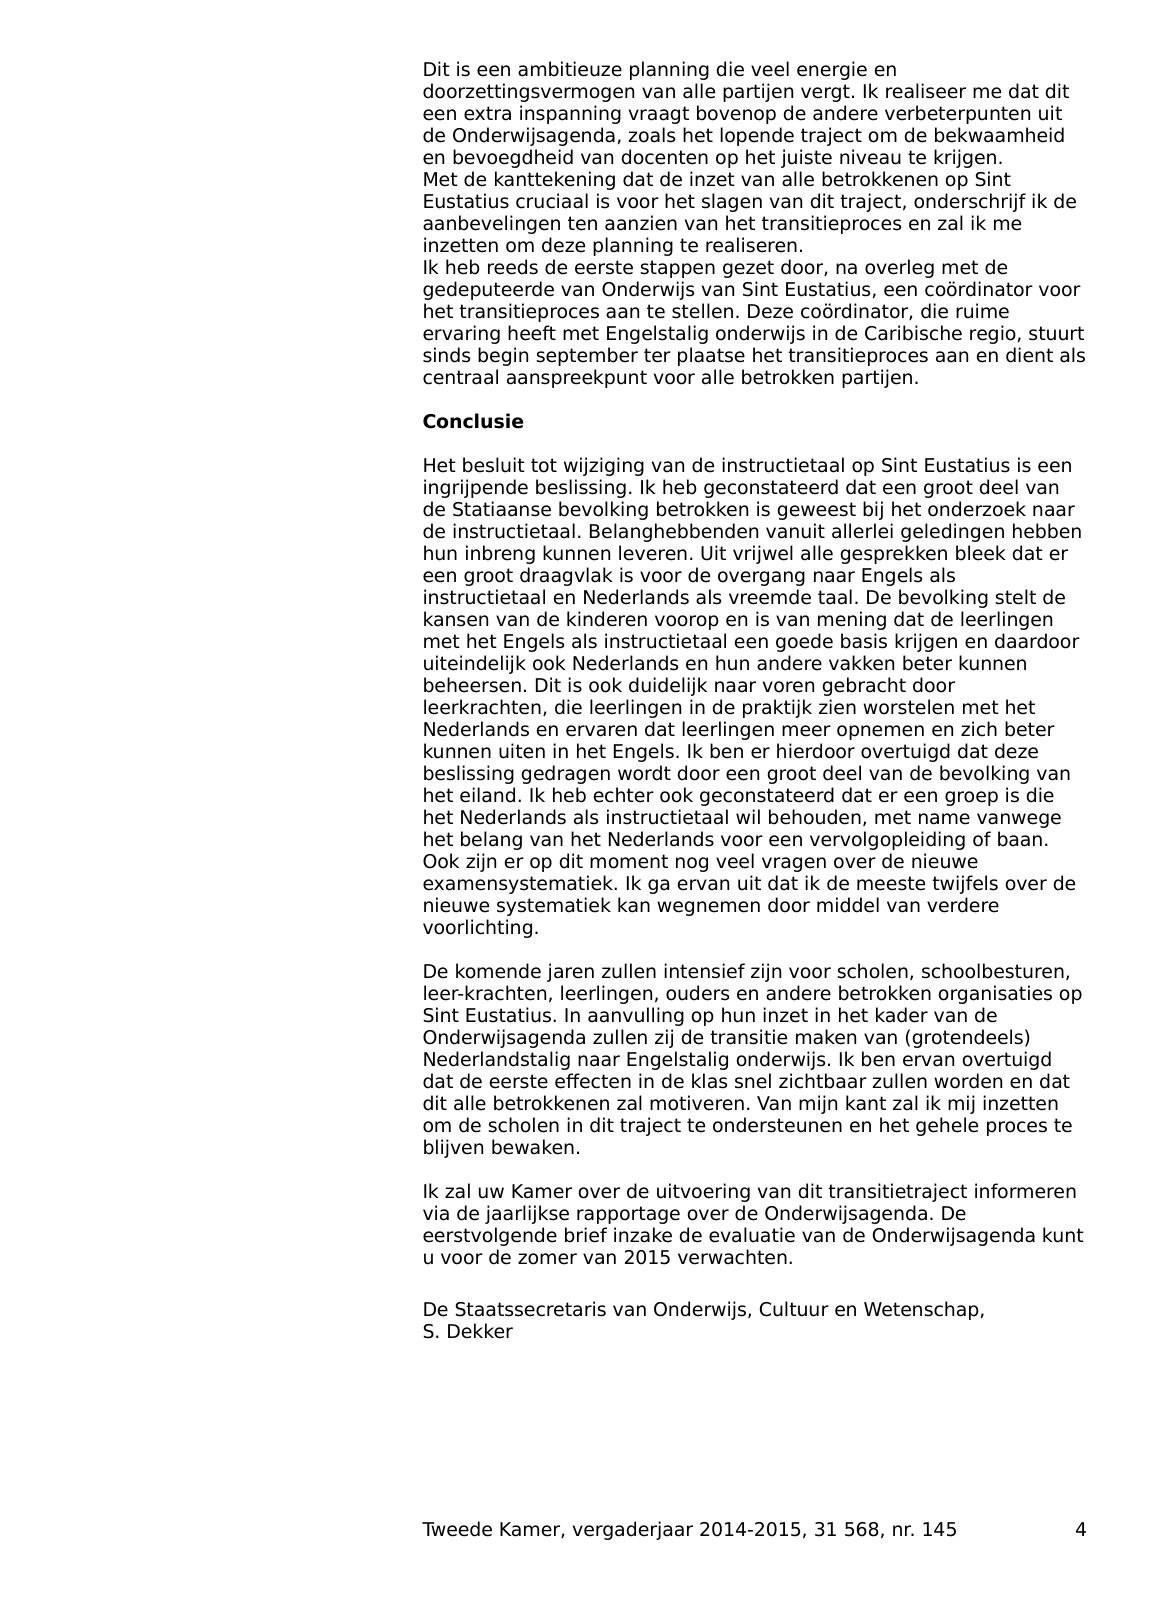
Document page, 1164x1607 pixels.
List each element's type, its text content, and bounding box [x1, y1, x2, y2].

text Met de kanttekening dat de inzet van alle betrokkenen op Sint Eustatius cruciaal is voor het slagen van dit traject, onderschrijf ik de aanbevelingen ten aanzien van het transitieproces en zal ik me inzetten om deze planning te realiseren. [422, 169, 1087, 257]
text Het besluit tot wijziging van de instructietaal op Sint Eustatius is een ingrijpende beslissing. Ik heb geconstateerd dat een groot deel van de Statiaanse bevolking betrokken is geweest bij het onderzoek naar de instructietaal. Belanghebbenden vanuit allerlei geledingen hebben hun inbreng kunnen leveren. Uit vrijwel alle gesprekken bleek dat er een groot draagvlak is voor de overgang naar Engels als instructietaal en Nederlands als vreemde taal. De bevolking stelt de kansen van de kinderen voorop en is van mening dat de leerlingen met het Engels als instructietaal een goede basis krijgen en daardoor uiteindelijk ook Nederlands en hun andere vakken beter kunnen beheersen. Dit is ook duidelijk naar voren gebracht door leerkrachten, die leerlingen in de praktijk zien worstelen met het Nederlands en ervaren dat leerlingen meer opnemen en zich beter kunnen uiten in het Engels. Ik ben er hierdoor overtuigd dat deze beslissing gedragen wordt door een groot deel van de bevolking van het eiland. Ik heb echter ook geconstateerd dat er een groep is die het Nederlands als instructietaal wil behouden, met name vanwege het belang van het Nederlands voor een vervolgopleiding of baan. Ook zijn er op dit moment nog veel vragen over de nieuwe examensystematiek. Ik ga ervan uit dat ik de meeste twijfels over de nieuwe systematiek kan wegnemen door middel van verdere voorlichting. [422, 455, 1087, 939]
text Ik heb reeds de eerste stappen gezet door, na overleg met de gedeputeerde van Onderwijs van Sint Eustatius, een coördinator voor het transitieproces aan te stellen. Deze coördinator, die ruime ervaring heeft met Engelstalig onderwijs in de Caribische regio, stuurt sinds begin september ter plaatse het transitieproces aan en dient als centraal aanspreekpunt voor alle betrokken partijen. [422, 257, 1087, 389]
subtitle Conclusie [422, 411, 1087, 433]
text De Staatssecretaris van Onderwijs, Cultuur en Wetenschap, S. Dekker [422, 1299, 1087, 1343]
text Ik zal uw Kamer over de uitvoering van dit transitietraject informeren via de jaarlijkse rapportage over de Onderwijsagenda. De eerstvolgende brief inzake de evaluatie van de Onderwijsagenda kunt u voor de zomer van 2015 verwachten. [422, 1181, 1087, 1269]
text De komende jaren zullen intensief zijn voor scholen, schoolbesturen, leer-krachten, leerlingen, ouders en andere betrokken organisaties op Sint Eustatius. In aanvulling op hun inzet in het kader van de Onderwijsagenda zullen zij de transitie maken van (grotendeels) Nederlandstalig naar Engelstalig onderwijs. Ik ben ervan overtuigd dat de eerste effecten in de klas snel zichtbaar zullen worden en dat dit alle betrokkenen zal motiveren. Van mijn kant zal ik mij inzetten om de scholen in dit traject te ondersteunen en het gehele proces te blijven bewaken. [422, 961, 1087, 1159]
text Dit is een ambitieuze planning die veel energie en doorzettingsvermogen van alle partijen vergt. Ik realiseer me dat dit een extra inspanning vraagt bovenop de andere verbeterpunten uit de Onderwijsagenda, zoals het lopende traject om de bekwaamheid en bevoegdheid van docenten op het juiste niveau te krijgen. [422, 59, 1087, 169]
